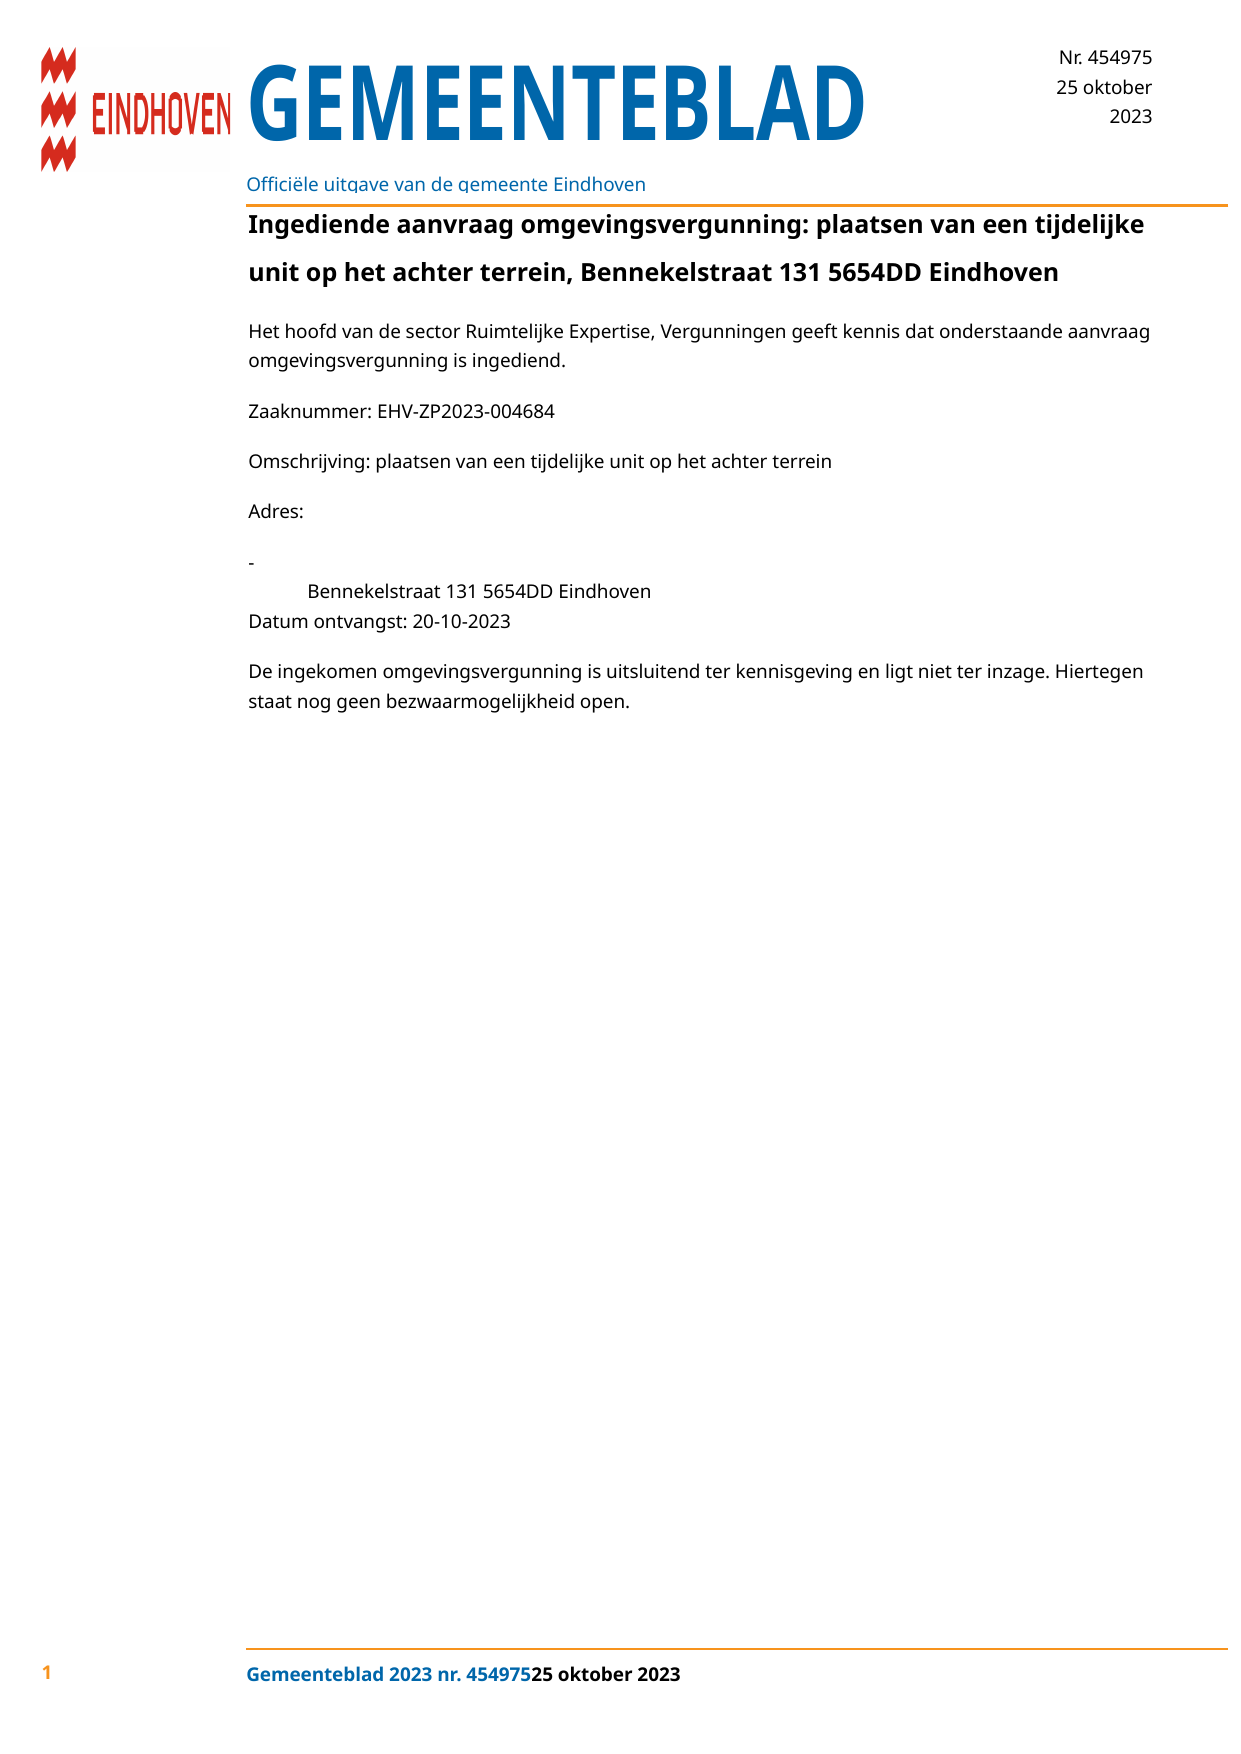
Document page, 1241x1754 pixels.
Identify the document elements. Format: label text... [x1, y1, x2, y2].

text De ingekomen omgevingsvergunning is uitsluitend ter kennisgeving en ligt niet ter inzage. Hiertegen staat nog geen bezwaarmogelijkheid open. [248, 659, 1152, 714]
list Bennekelstraat 131 5654DD Eindhoven [248, 579, 1152, 604]
text Datum ontvangst: 20-10-2023 [248, 608, 1152, 634]
text Ingediende aanvraag omgevingsvergunning: plaatsen van een tijdelijke unit op het achter terrein, Bennekelstraat 131 5654DD Eindhoven [248, 207, 1152, 288]
text Adres: [248, 499, 1152, 524]
text Het hoofd van de sector Ruimtelijke Expertise, Vergunningen geeft kennis dat onderstaande aanvraag omgevingsvergunning is ingediend. [248, 318, 1152, 373]
picture [41, 47, 231, 172]
text Zaaknummer: EHV-ZP2023-004684 [248, 398, 1152, 424]
text Omschrijving: plaatsen van een tijdelijke unit op het achter terrein [248, 448, 1152, 474]
